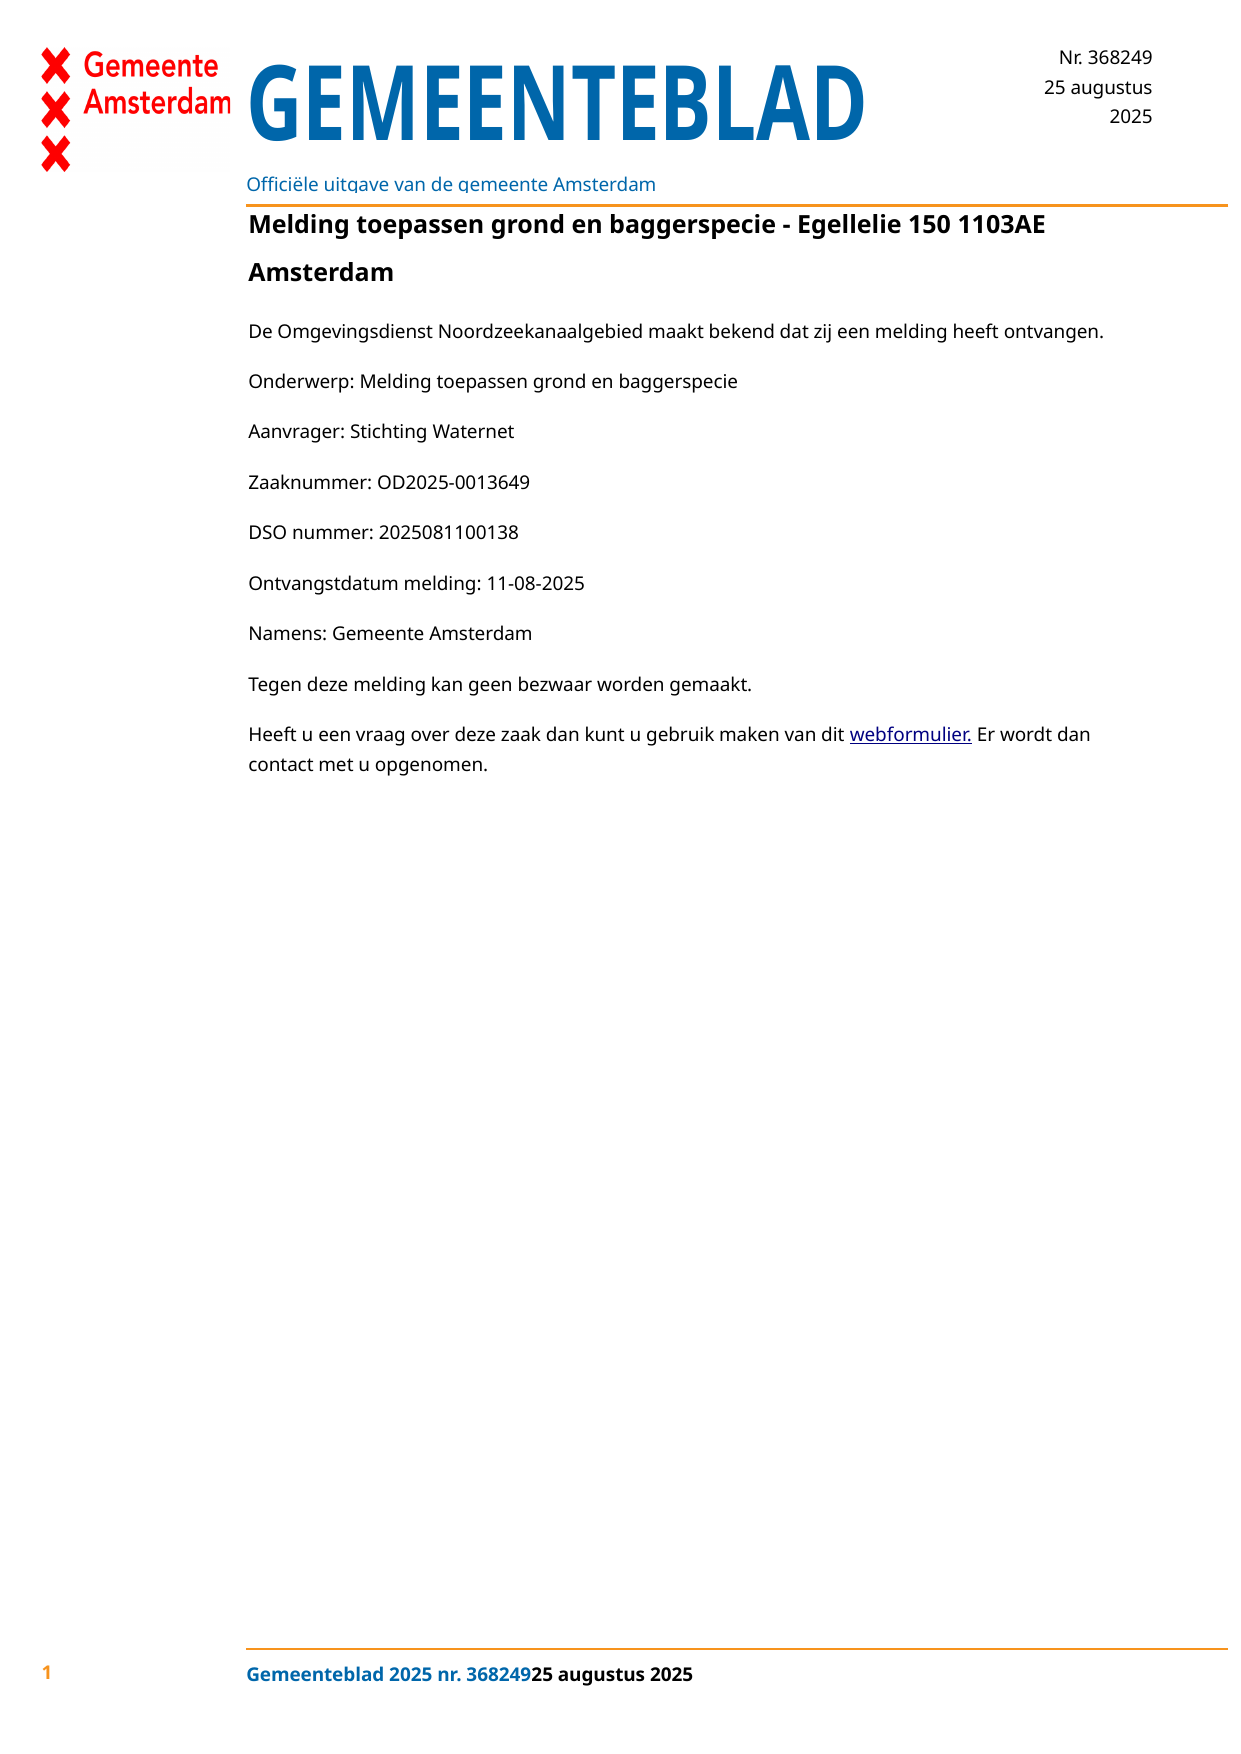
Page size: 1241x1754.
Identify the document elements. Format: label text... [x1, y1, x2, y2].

text Namens: Gemeente Amsterdam [248, 620, 1152, 646]
text De Omgevingsdienst Noordzeekanaalgebied maakt bekend dat zij een melding heeft ontvangen. [248, 318, 1152, 344]
text Tegen deze melding kan geen bezwaar worden gemaakt. [248, 671, 1152, 697]
text Aanvrager: Stichting Waternet [248, 419, 1152, 444]
text DSO nummer: 2025081100138 [248, 519, 1152, 545]
text Heeft u een vraag over deze zaak dan kunt u gebruik maken van dit webformulier. Er wordt dan contact met u opgenomen. [248, 721, 1152, 777]
text Zaaknummer: OD2025-0013649 [248, 469, 1152, 495]
picture [41, 47, 231, 172]
text Ontvangstdatum melding: 11-08-2025 [248, 570, 1152, 596]
text Onderwerp: Melding toepassen grond en baggerspecie [248, 368, 1152, 394]
text Melding toepassen grond en baggerspecie - Egellelie 150 1103AE Amsterdam [248, 207, 1152, 288]
